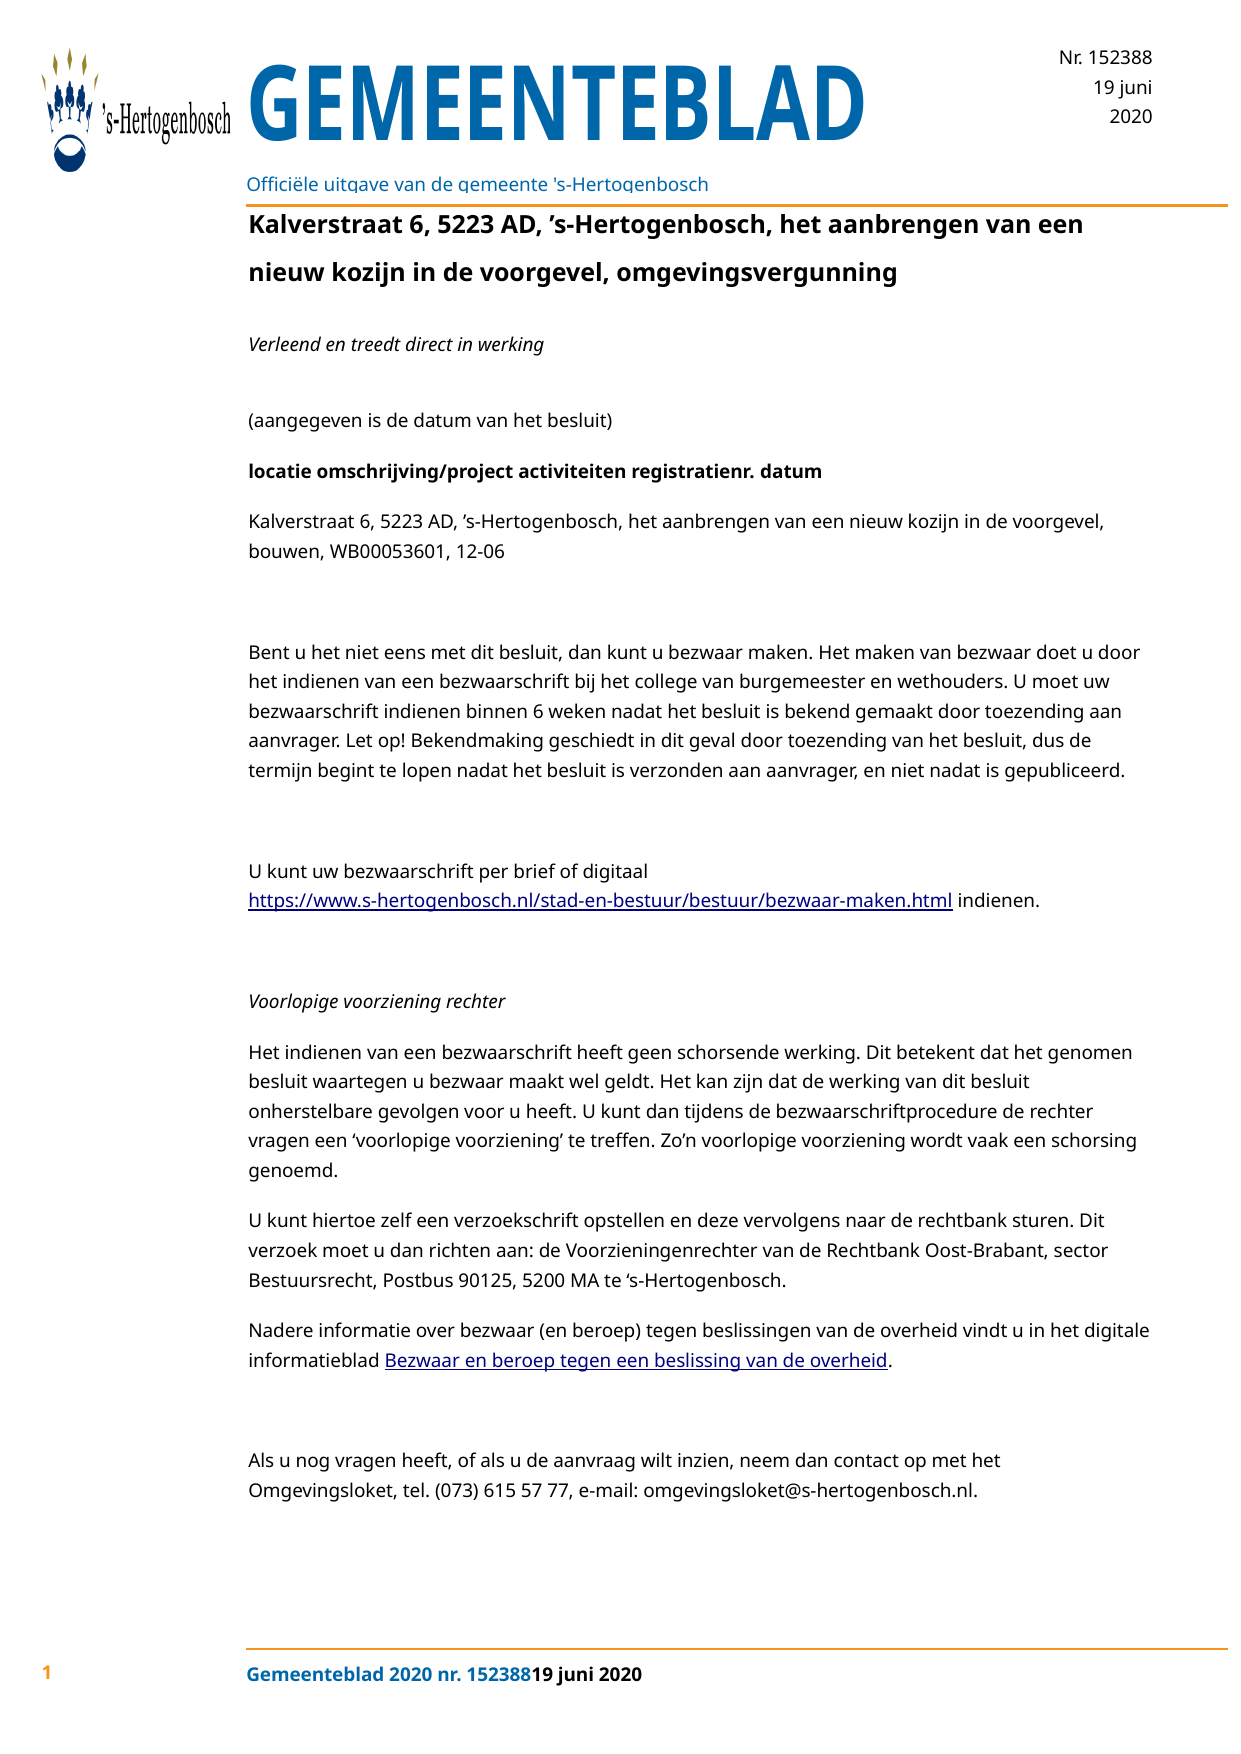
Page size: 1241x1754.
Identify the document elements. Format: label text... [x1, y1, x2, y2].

text locatie omschrijving/project activiteiten registratienr. datum [248, 458, 1152, 484]
text Bent u het niet eens met dit besluit, dan kunt u bezwaar maken. Het maken van bezwaar doet u door het indienen van een bezwaarschrift bij het college van burgemeester en wethouders. U moet uw bezwaarschrift indienen binnen 6 weken nadat het besluit is bekend gemaakt door toezending aan aanvrager. Let op! Bekendmaking geschiedt in dit geval door toezending van het besluit, dus de termijn begint te lopen nadat het besluit is verzonden aan aanvrager, en niet nadat is gepubliceerd. [248, 639, 1152, 783]
picture [41, 47, 231, 172]
text Als u nog vragen heeft, of als u de aanvraag wilt inzien, neem dan contact op met het Omgevingsloket, tel. (073) 615 57 77, e-mail: omgevingsloket@s-hertogenbosch.nl. [248, 1448, 1152, 1503]
text Nadere informatie over bezwaar (en beroep) tegen beslissingen van de overheid vindt u in het digitale informatieblad Bezwaar en beroep tegen een beslissing van de overheid. [248, 1317, 1152, 1372]
text U kunt hiertoe zelf een verzoekschrift opstellen en deze vervolgens naar de rechtbank sturen. Dit verzoek moet u dan richten aan: de Voorzieningenrechter van de Rechtbank Oost-Brabant, sector Bestuursrecht, Postbus 90125, 5200 MA te ‘s-Hertogenbosch. [248, 1208, 1152, 1292]
text Het indienen van een bezwaarschrift heeft geen schorsende werking. Dit betekent dat het genomen besluit waartegen u bezwaar maakt wel geldt. Het kan zijn dat de werking van dit besluit onherstelbare gevolgen voor u heeft. U kunt dan tijdens de bezwaarschriftprocedure de rechter vragen een ‘voorlopige voorziening’ te treffen. Zo’n voorlopige voorziening wordt vaak een schorsing genoemd. [248, 1039, 1152, 1183]
text Voorlopige voorziening rechter [248, 988, 1152, 1014]
text U kunt uw bezwaarschrift per brief of digitaal https://www.s-hertogenbosch.nl/stad-en-bestuur/bestuur/bezwaar-maken.html indienen. [248, 858, 1152, 913]
text Verleend en treedt direct in werking [248, 331, 1152, 357]
text (aangegeven is de datum van het besluit) [248, 408, 1152, 433]
text Kalverstraat 6, 5223 AD, ’s-Hertogenbosch, het aanbrengen van een nieuw kozijn in de voorgevel, bouwen, WB00053601, 12-06 [248, 508, 1152, 564]
text Kalverstraat 6, 5223 AD, ’s-Hertogenbosch, het aanbrengen van een nieuw kozijn in de voorgevel, omgevingsvergunning [248, 207, 1152, 288]
